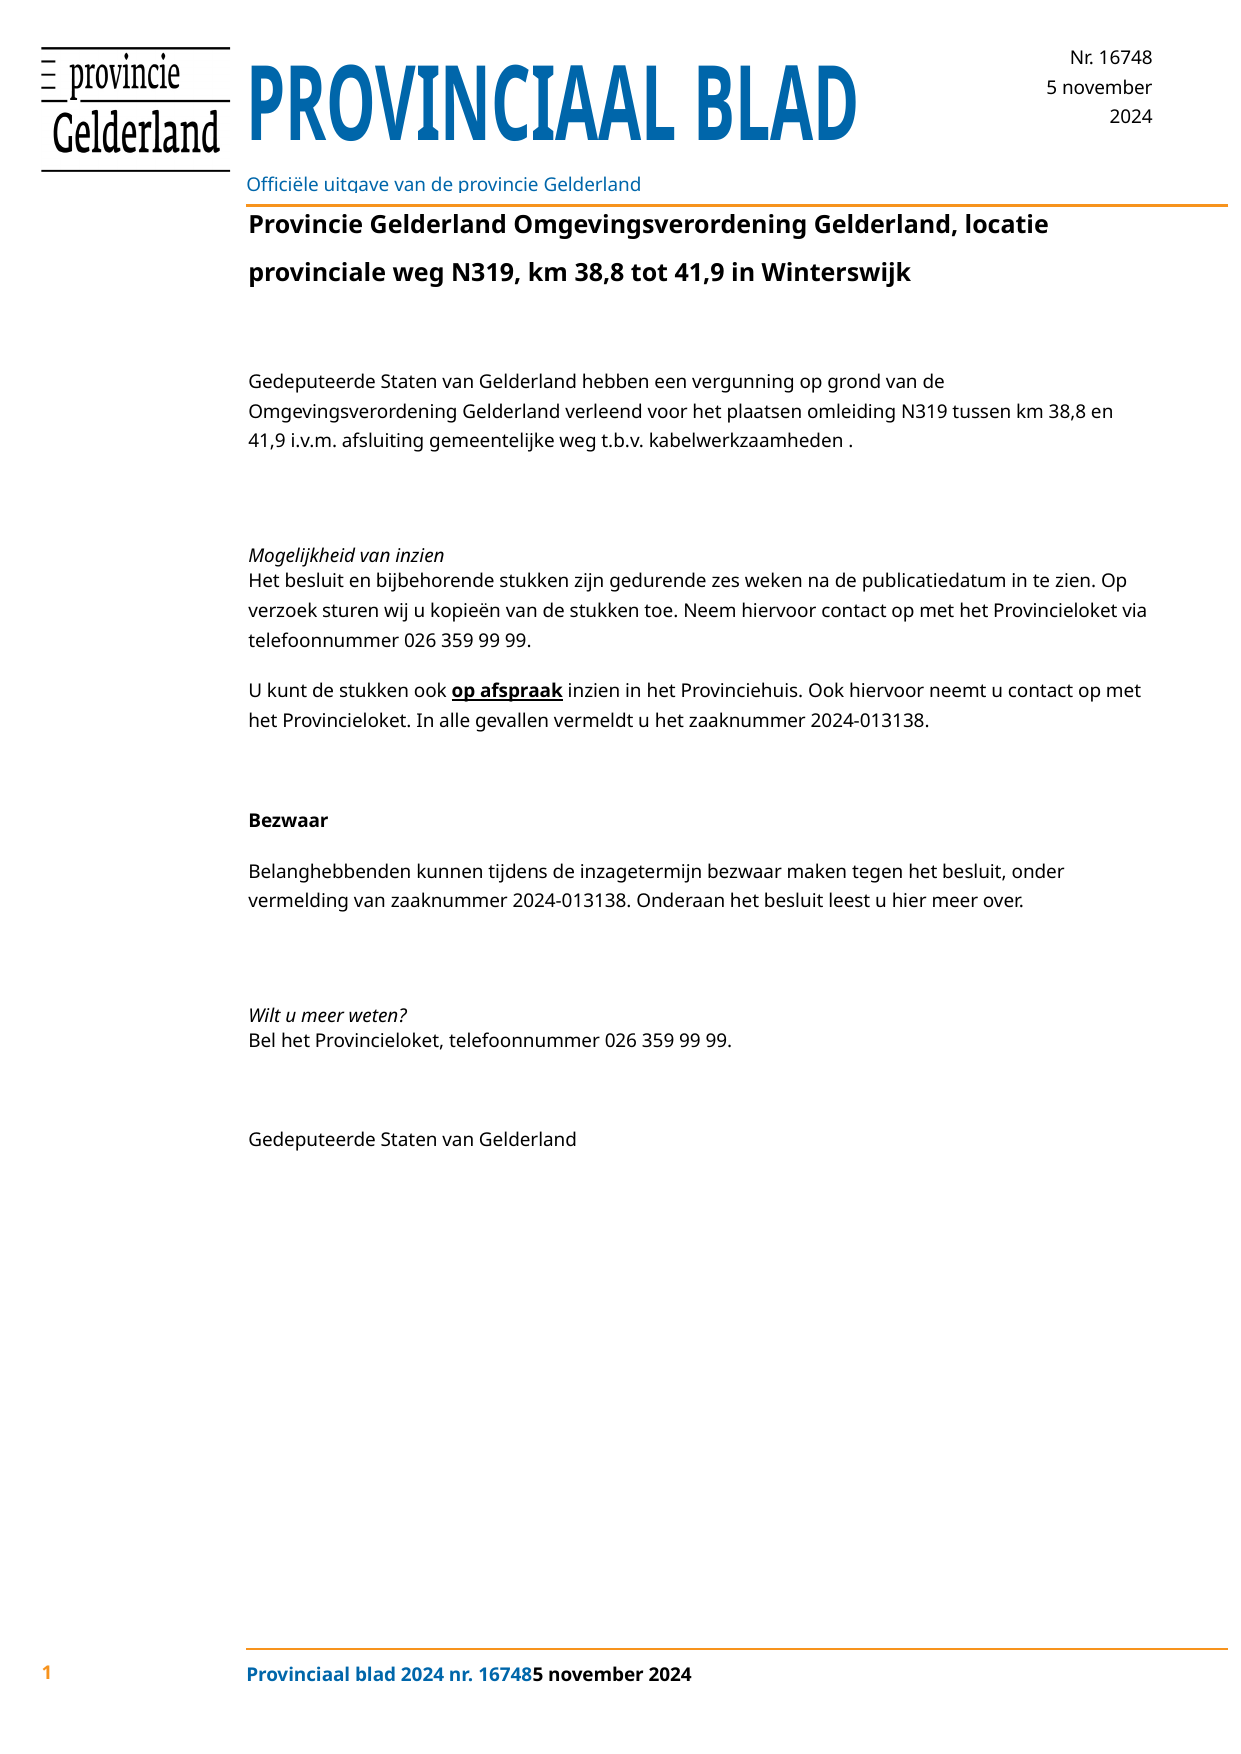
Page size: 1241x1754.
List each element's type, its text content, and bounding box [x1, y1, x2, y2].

text U kunt de stukken ook op afspraak inzien in het Provinciehuis. Ook hiervoor neemt u contact op met het Provincieloket. In alle gevallen vermeldt u het zaaknummer 2024-013138. [248, 677, 1152, 732]
text Het besluit en bijbehorende stukken zijn gedurende zes weken na de publicatiedatum in te zien. Op verzoek sturen wij u kopieën van de stukken toe. Neem hiervoor contact op met het Provincieloket via telefoonnummer 026 359 99 99. [248, 568, 1152, 652]
text Gedeputeerde Staten van Gelderland hebben een vergunning op grond van de Omgevingsverordening Gelderland verleend voor het plaatsen omleiding N319 tussen km 38,8 en 41,9 i.v.m. afsluiting gemeentelijke weg t.b.v. kabelwerkzaamheden . [248, 368, 1152, 453]
text Wilt u meer weten? [248, 1002, 1152, 1028]
text Bezwaar [248, 808, 1152, 833]
text Mogelijkheid van inzien [248, 542, 1152, 568]
text Bel het Provincieloket, telefoonnummer 026 359 99 99. [248, 1028, 1152, 1053]
picture [41, 47, 231, 172]
text Belanghebbenden kunnen tijdens de inzagetermijn bezwaar maken tegen het besluit, onder vermelding van zaaknummer 2024-013138. Onderaan het besluit leest u hier meer over. [248, 858, 1152, 913]
text Gedeputeerde Staten van Gelderland [248, 1126, 1152, 1152]
text Provincie Gelderland Omgevingsverordening Gelderland, locatie provinciale weg N319, km 38,8 tot 41,9 in Winterswijk [248, 207, 1152, 288]
